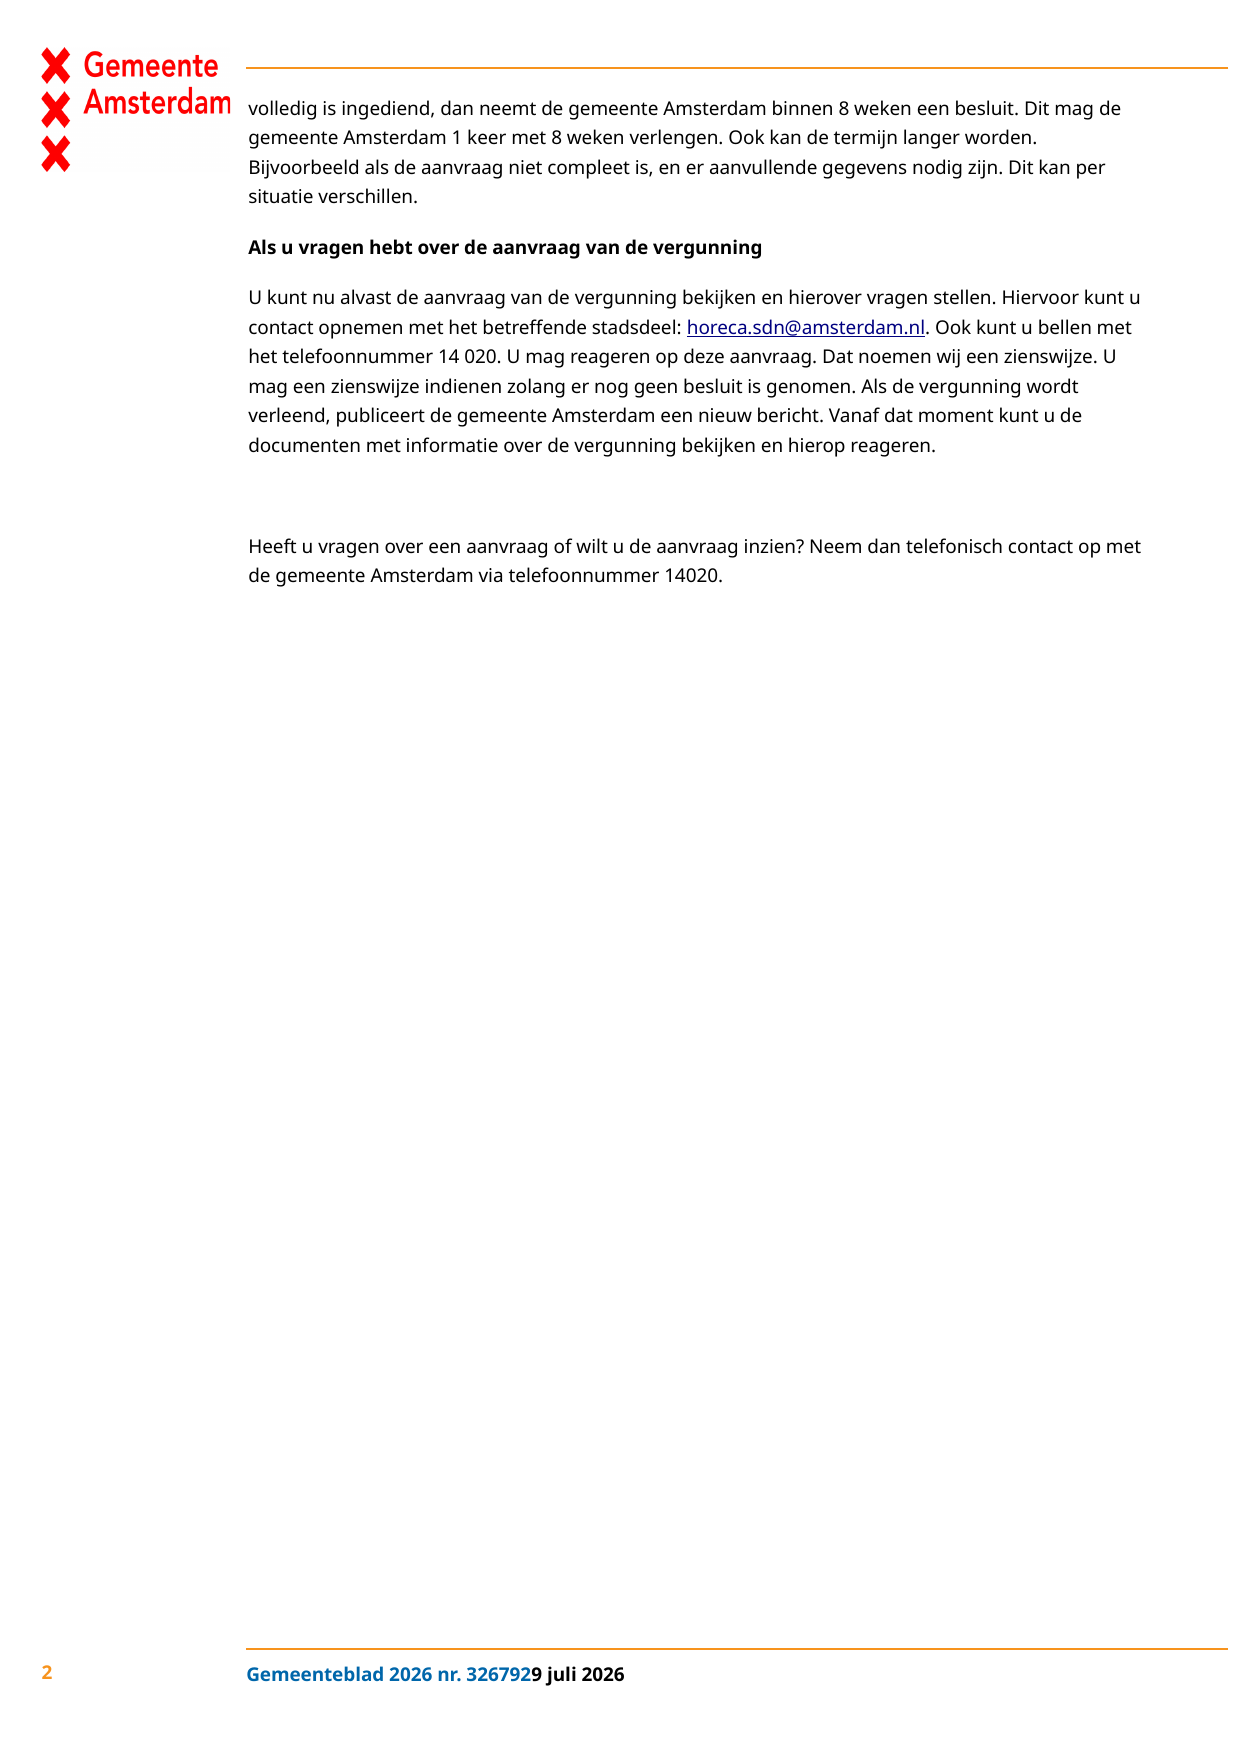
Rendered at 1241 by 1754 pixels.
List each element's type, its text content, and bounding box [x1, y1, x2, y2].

text Heeft u vragen over een aanvraag of wilt u de aanvraag inzien? Neem dan telefonisch contact op met de gemeente Amsterdam via telefoonnummer 14020. [248, 533, 1152, 588]
picture [41, 47, 231, 172]
text volledig is ingediend, dan neemt de gemeente Amsterdam binnen 8 weken een besluit. Dit mag de gemeente Amsterdam 1 keer met 8 weken verlengen. Ook kan de termijn langer worden. Bijvoorbeeld als de aanvraag niet compleet is, en er aanvullende gegevens nodig zijn. Dit kan per situatie verschillen. [248, 95, 1152, 209]
text U kunt nu alvast de aanvraag van de vergunning bekijken en hierover vragen stellen. Hiervoor kunt u contact opnemen met het betreffende stadsdeel: horeca.sdn@amsterdam.nl. Ook kunt u bellen met het telefoonnummer 14 020. U mag reageren op deze aanvraag. Dat noemen wij een zienswijze. U mag een zienswijze indienen zolang er nog geen besluit is genomen. Als de vergunning wordt verleend, publiceert de gemeente Amsterdam een nieuw bericht. Vanaf dat moment kunt u de documenten met informatie over de vergunning bekijken en hierop reageren. [248, 284, 1152, 458]
text Als u vragen hebt over de aanvraag van de vergunning [248, 234, 1152, 260]
